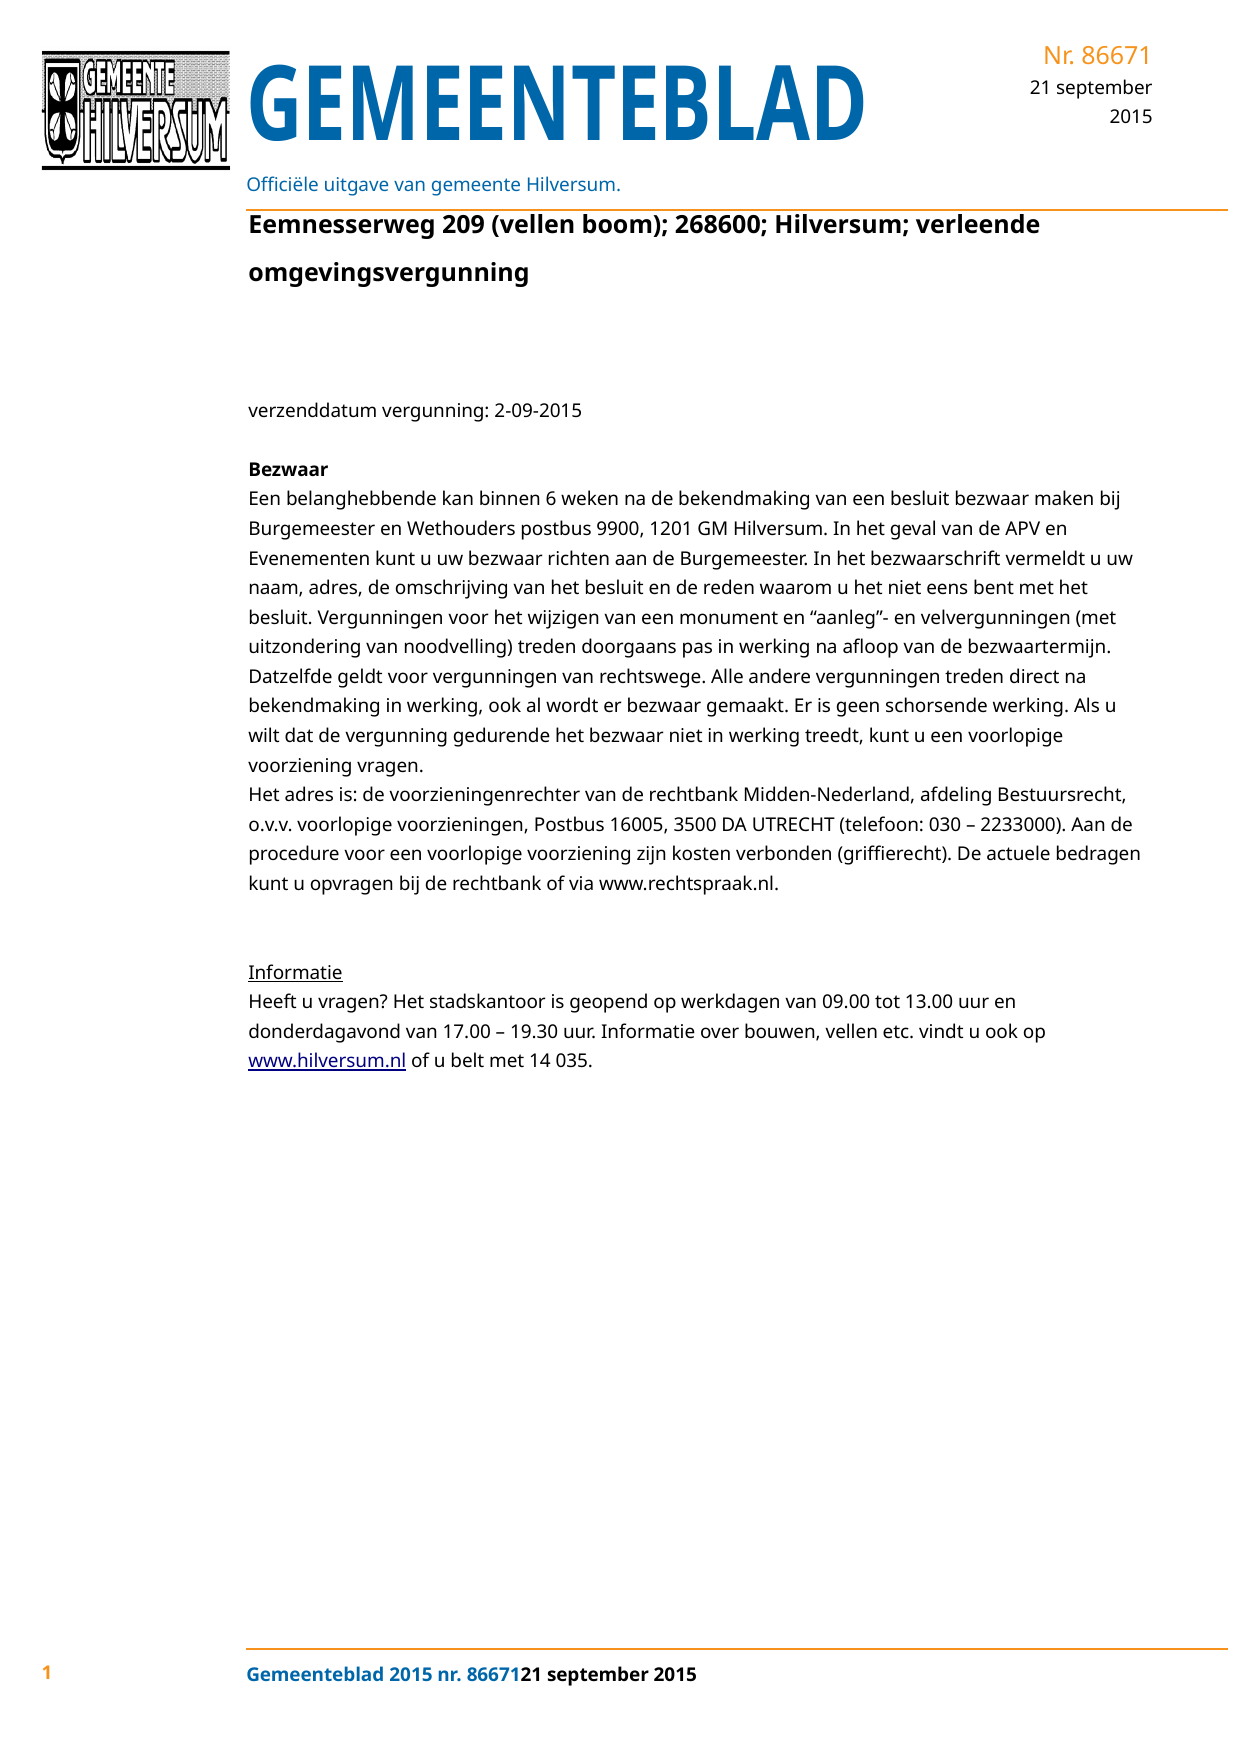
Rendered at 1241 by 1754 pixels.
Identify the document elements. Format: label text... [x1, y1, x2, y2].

text Een belanghebbende kan binnen 6 weken na de bekendmaking van een besluit bezwaar maken bij Burgemeester en Wethouders postbus 9900, 1201 GM Hilversum. In het geval van de APV en Evenementen kunt u uw bezwaar richten aan de Burgemeester. In het bezwaarschrift vermeldt u uw naam, adres, de omschrijving van het besluit en de reden waarom u het niet eens bent met het besluit. Vergunningen voor het wijzigen van een monument en “aanleg”- en velvergunningen (met uitzondering van noodvelling) treden doorgaans pas in werking na afloop van de bezwaartermijn. Datzelfde geldt voor vergunningen van rechtswege. Alle andere vergunningen treden direct na bekendmaking in werking, ook al wordt er bezwaar gemaakt. Er is geen schorsende werking. Als u wilt dat de vergunning gedurende het bezwaar niet in werking treedt, kunt u een voorlopige voorziening vragen. [248, 486, 1152, 777]
text Bezwaar [248, 456, 1152, 482]
text Heeft u vragen? Het stadskantoor is geopend op werkdagen van 09.00 tot 13.00 uur en donderdagavond van 17.00 – 19.30 uur. Informatie over bouwen, vellen etc. vindt u ook op www.hilversum.nl of u belt met 14 035. [248, 988, 1152, 1073]
text Informatie [248, 959, 1152, 984]
picture [41, 47, 231, 172]
text verzenddatum vergunning: 2-09-2015 [248, 397, 1152, 422]
text Het adres is: de voorzieningenrechter van de rechtbank Midden-Nederland, afdeling Bestuursrecht, o.v.v. voorlopige voorzieningen, Postbus 16005, 3500 DA UTRECHT (telefoon: 030 – 2233000). Aan de procedure voor een voorlopige voorziening zijn kosten verbonden (griffierecht). De actuele bedragen kunt u opvragen bij de rechtbank of via www.rechtspraak.nl. [248, 781, 1152, 896]
text Eemnesserweg 209 (vellen boom); 268600; Hilversum; verleende omgevingsvergunning [248, 211, 1152, 288]
